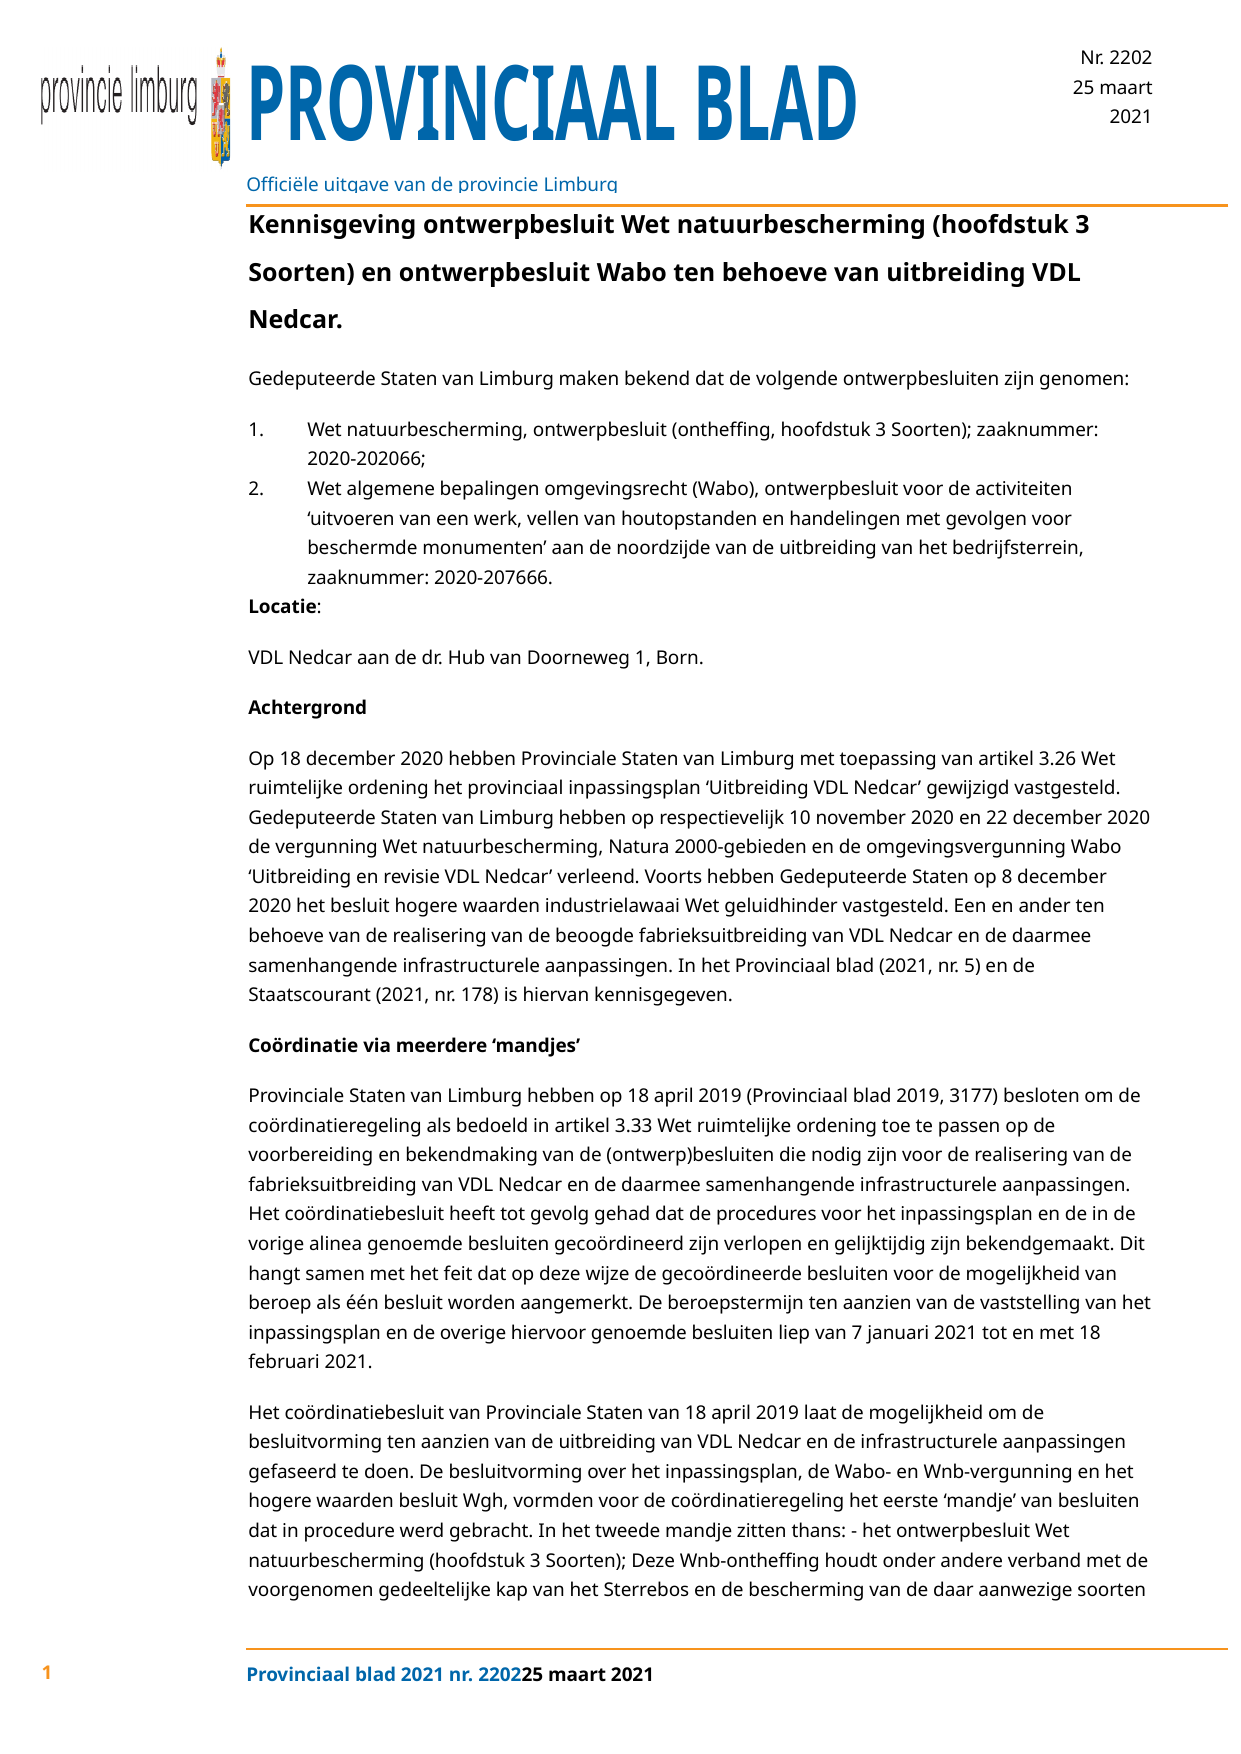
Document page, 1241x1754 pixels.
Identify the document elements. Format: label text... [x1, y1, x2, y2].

text VDL Nedcar aan de dr. Hub van Doorneweg 1, Born. [248, 644, 1152, 669]
text Coördinatie via meerdere ‘mandjes’ [248, 1032, 1152, 1057]
text Het coördinatiebesluit van Provinciale Staten van 18 april 2019 laat de mogelijkheid om de besluitvorming ten aanzien van de uitbreiding van VDL Nedcar en de infrastructurele aanpassingen gefaseerd te doen. De besluitvorming over het inpassingsplan, de Wabo- en Wnb-vergunning en het hogere waarden besluit Wgh, vormden voor de coördinatieregeling het eerste ‘mandje’ van besluiten dat in procedure werd gebracht. In het tweede mandje zitten thans: - het ontwerpbesluit Wet natuurbescherming (hoofdstuk 3 Soorten); Deze Wnb-ontheffing houdt onder andere verband met de voorgenomen gedeeltelijke kap van het Sterrebos en de bescherming van de daar aanwezige soorten [248, 1399, 1152, 1602]
text Gedeputeerde Staten van Limburg maken bekend dat de volgende ontwerpbesluiten zijn genomen: [248, 366, 1152, 391]
picture [41, 47, 231, 172]
list Wet natuurbescherming, ontwerpbesluit (ontheffing, hoofdstuk 3 Soorten); zaaknummer: 2020-202066; [248, 416, 1152, 471]
text Locatie: [248, 593, 1152, 619]
text Kennisgeving ontwerpbesluit Wet natuurbescherming (hoofdstuk 3 Soorten) en ontwerpbesluit Wabo ten behoeve van uitbreiding VDL Nedcar. [248, 207, 1152, 336]
list Wet algemene bepalingen omgevingsrecht (Wabo), ontwerpbesluit voor de activiteiten ‘uitvoeren van een werk, vellen van houtopstanden en handelingen met gevolgen voor beschermde monumenten’ aan de noordzijde van de uitbreiding van het bedrijfsterrein, zaaknummer: 2020-207666. [248, 475, 1152, 589]
text Provinciale Staten van Limburg hebben op 18 april 2019 (Provinciaal blad 2019, 3177) besloten om de coördinatieregeling als bedoeld in artikel 3.33 Wet ruimtelijke ordening toe te passen op de voorbereiding en bekendmaking van de (ontwerp)besluiten die nodig zijn voor de realisering van de fabrieksuitbreiding van VDL Nedcar en de daarmee samenhangende infrastructurele aanpassingen. Het coördinatiebesluit heeft tot gevolg gehad dat de procedures voor het inpassingsplan en de in de vorige alinea genoemde besluiten gecoördineerd zijn verlopen en gelijktijdig zijn bekendgemaakt. Dit hangt samen met het feit dat op deze wijze de gecoördineerde besluiten voor de mogelijkheid van beroep als één besluit worden aangemerkt. De beroepstermijn ten aanzien van de vaststelling van het inpassingsplan en de overige hiervoor genoemde besluiten liep van 7 januari 2021 tot en met 18 februari 2021. [248, 1082, 1152, 1374]
text Op 18 december 2020 hebben Provinciale Staten van Limburg met toepassing van artikel 3.26 Wet ruimtelijke ordening het provinciaal inpassingsplan ‘Uitbreiding VDL Nedcar’ gewijzigd vastgesteld. Gedeputeerde Staten van Limburg hebben op respectievelijk 10 november 2020 en 22 december 2020 de vergunning Wet natuurbescherming, Natura 2000-gebieden en de omgevingsvergunning Wabo ‘Uitbreiding en revisie VDL Nedcar’ verleend. Voorts hebben Gedeputeerde Staten op 8 december 2020 het besluit hogere waarden industrielawaai Wet geluidhinder vastgesteld. Een en ander ten behoeve van de realisering van de beoogde fabrieksuitbreiding van VDL Nedcar en de daarmee samenhangende infrastructurele aanpassingen. In het Provinciaal blad (2021, nr. 5) en de Staatscourant (2021, nr. 178) is hiervan kennisgegeven. [248, 745, 1152, 1007]
text Achtergrond [248, 694, 1152, 720]
